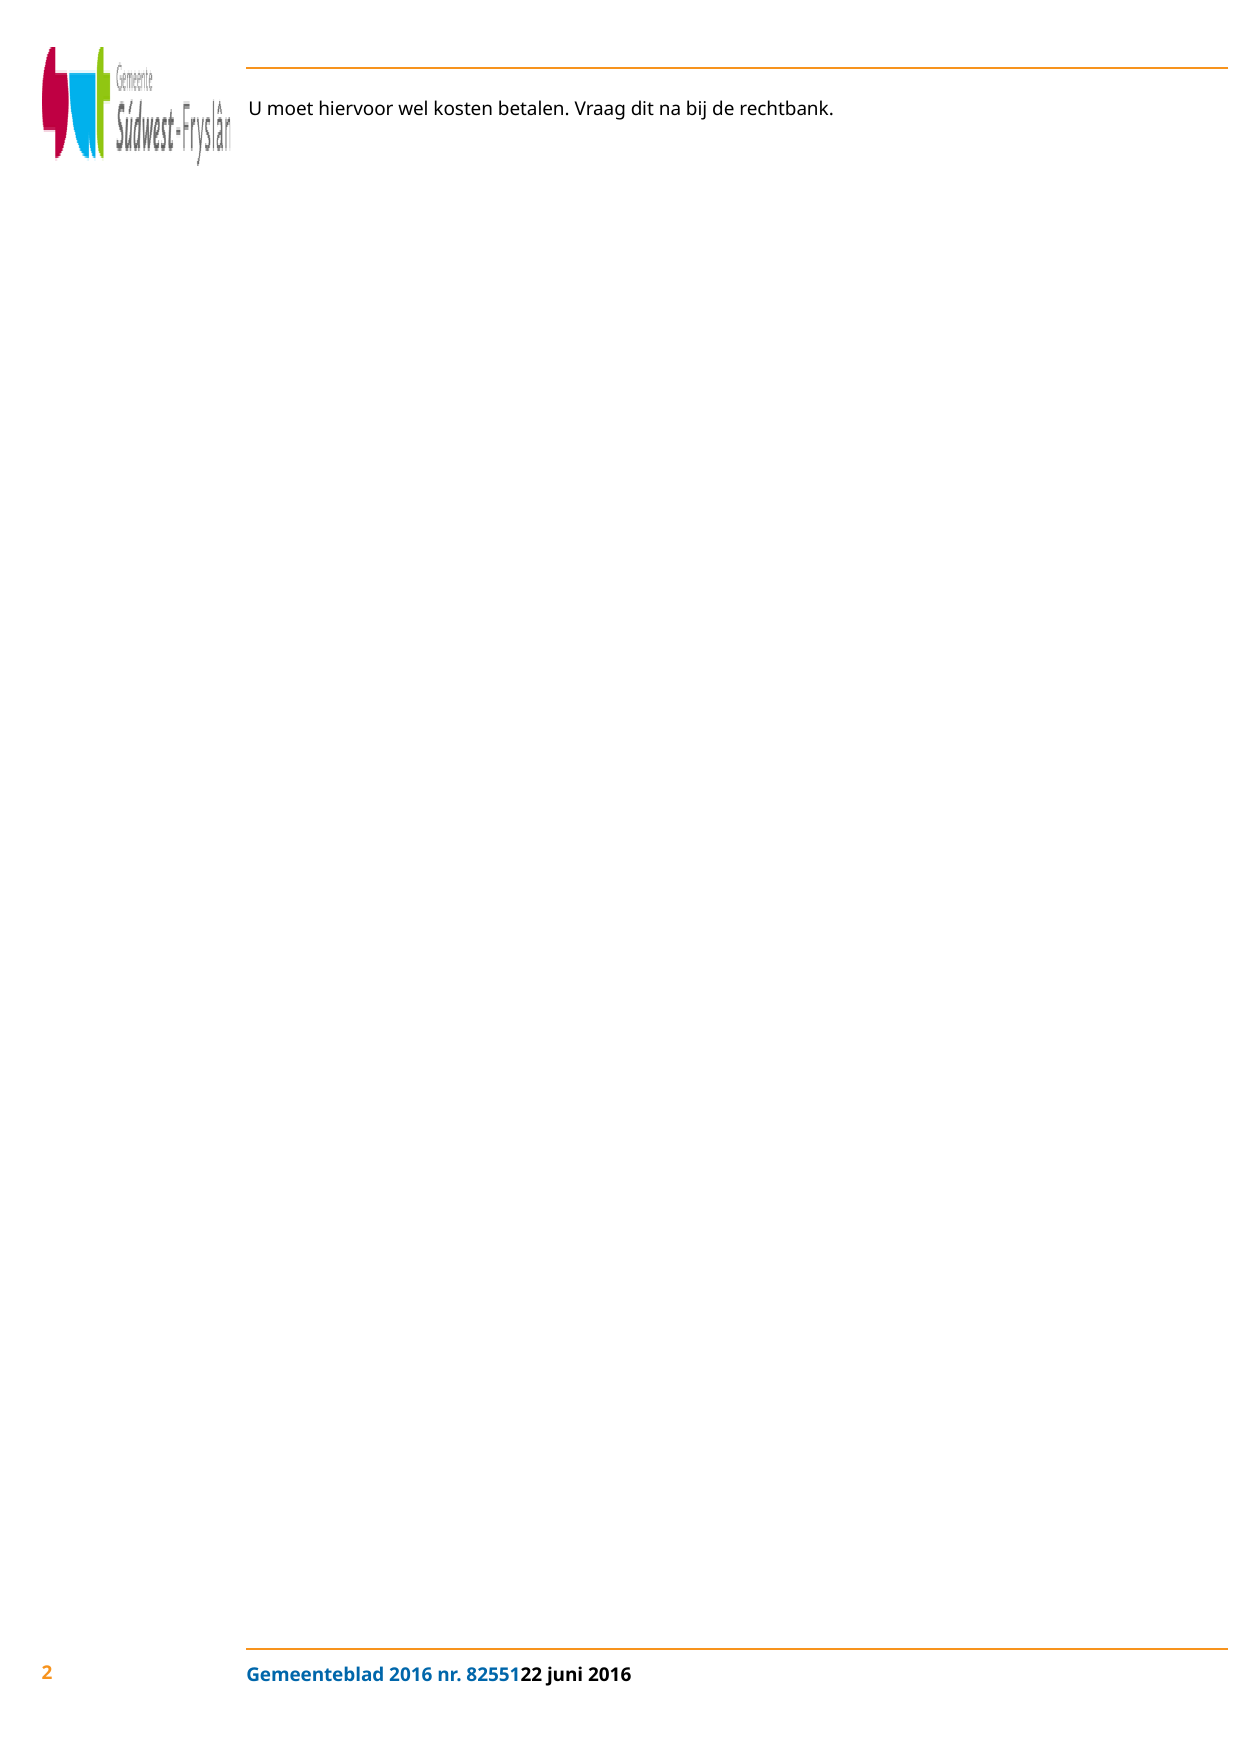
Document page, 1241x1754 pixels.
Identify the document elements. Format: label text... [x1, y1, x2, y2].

picture [41, 47, 231, 172]
text U moet hiervoor wel kosten betalen. Vraag dit na bij de rechtbank. [248, 95, 1152, 121]
